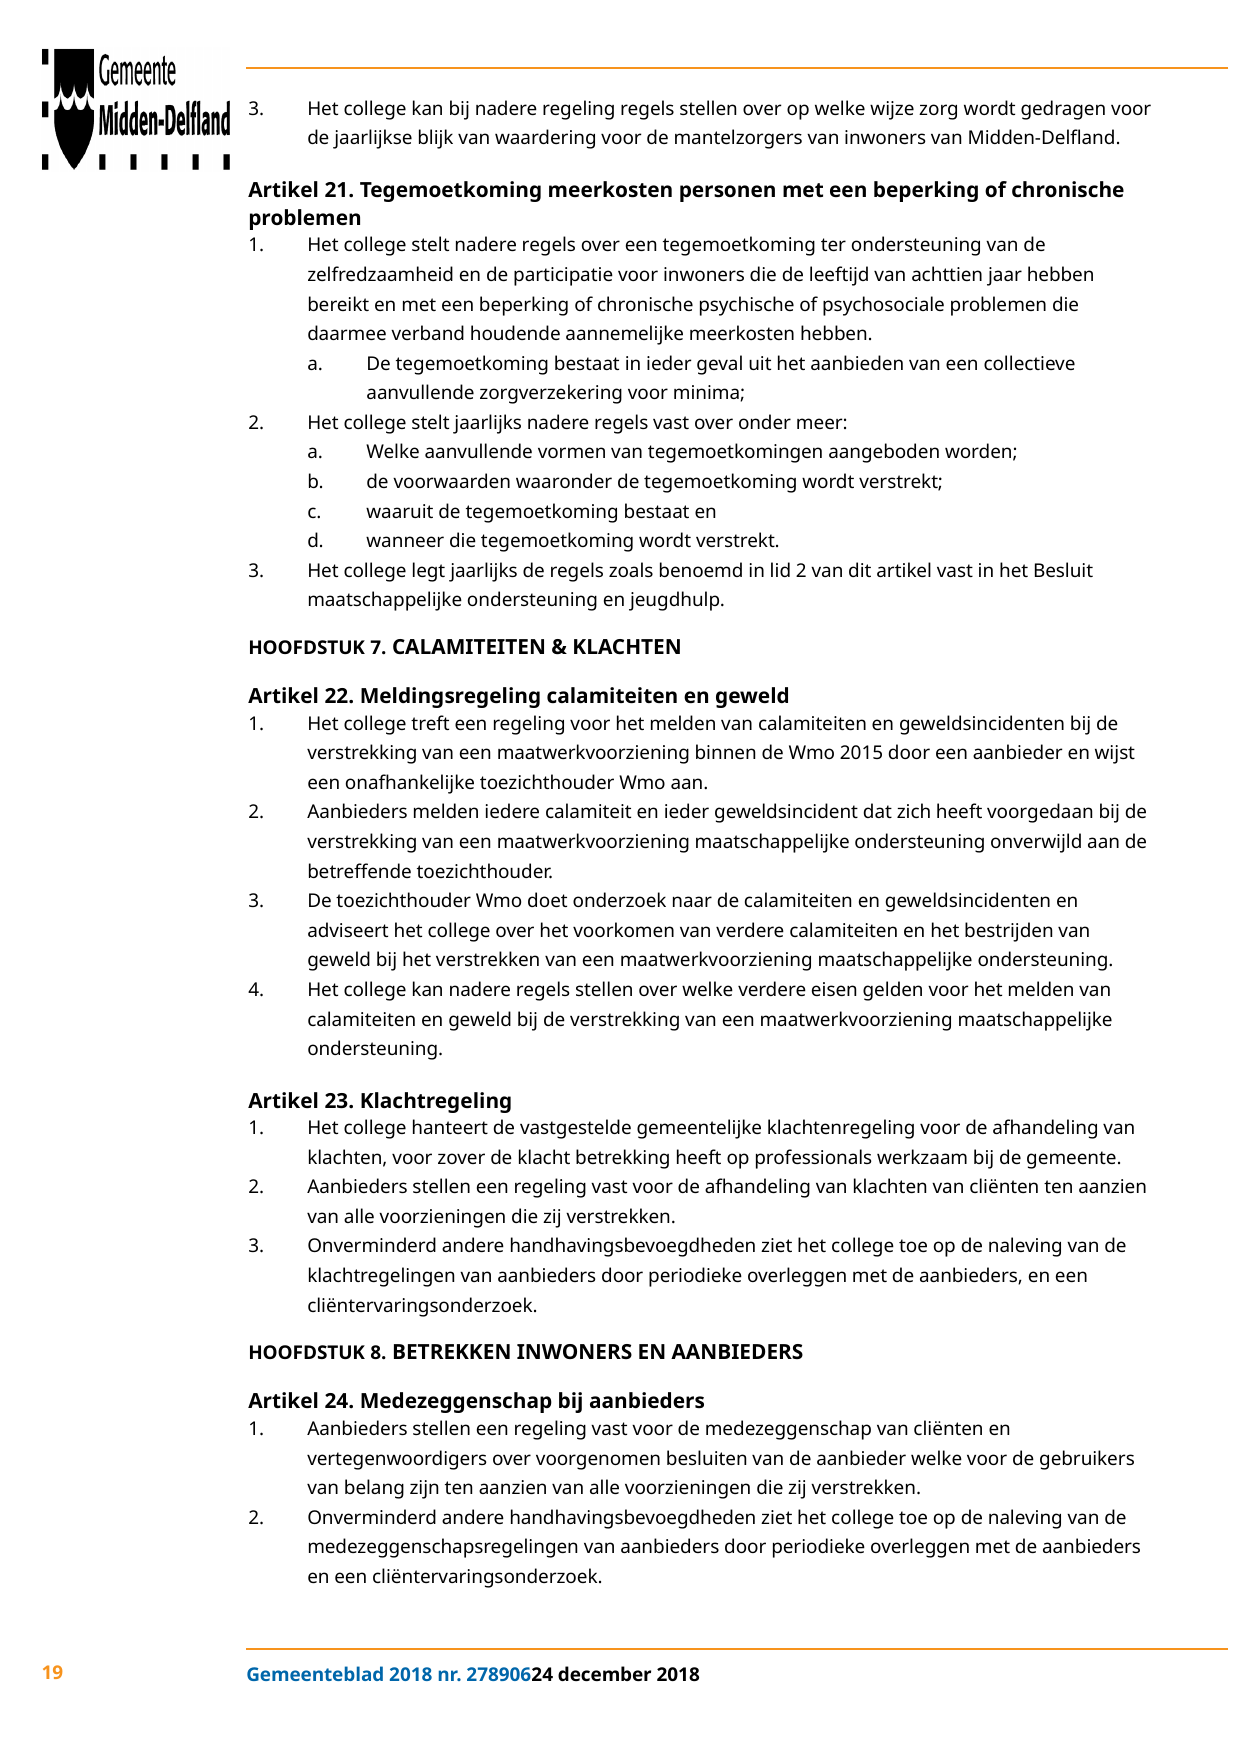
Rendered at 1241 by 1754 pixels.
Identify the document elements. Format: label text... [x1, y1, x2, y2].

list Het college kan nadere regels stellen over welke verdere eisen gelden voor het melden van calamiteiten en geweld bij de verstrekking van een maatwerkvoorziening maatschappelijke ondersteuning. [248, 976, 1152, 1061]
text HOOFDSTUK 7. CALAMITEITEN & KLACHTEN [248, 632, 1152, 661]
list Het college kan bij nadere regeling regels stellen over op welke wijze zorg wordt gedragen voor de jaarlijkse blijk van waardering voor de mantelzorgers van inwoners van Midden-Delfland. [248, 95, 1152, 150]
list Aanbieders stellen een regeling vast voor de medezeggenschap van cliënten en vertegenwoordigers over voorgenomen besluiten van de aanbieder welke voor de gebruikers van belang zijn ten aanzien van alle voorzieningen die zij verstrekken. [248, 1415, 1152, 1500]
list Het college stelt nadere regels over een tegemoetkoming ter ondersteuning van de zelfredzaamheid en de participatie voor inwoners die de leeftijd van achttien jaar hebben bereikt en met een beperking of chronische psychische of psychosociale problemen die daarmee verband houdende aannemelijke meerkosten hebben. [248, 232, 1152, 346]
list De toezichthouder Wmo doet onderzoek naar de calamiteiten en geweldsincidenten en adviseert het college over het voorkomen van verdere calamiteiten en het bestrijden van geweld bij het verstrekken van een maatwerkvoorziening maatschappelijke ondersteuning. [248, 887, 1152, 972]
list De tegemoetkoming bestaat in ieder geval uit het aanbieden van een collectieve aanvullende zorgverzekering voor minima; [307, 350, 1152, 405]
text Artikel 21. Tegemoetkoming meerkosten personen met een beperking of chronische problemen [248, 175, 1152, 232]
text Artikel 22. Meldingsregeling calamiteiten en geweld [248, 682, 1152, 710]
list Onverminderd andere handhavingsbevoegdheden ziet het college toe op de naleving van de medezeggenschapsregelingen van aanbieders door periodieke overleggen met de aanbieders en een cliëntervaringsonderzoek. [248, 1504, 1152, 1589]
list Het college hanteert de vastgestelde gemeentelijke klachtenregeling voor de afhandeling van klachten, voor zover de klacht betrekking heeft op professionals werkzaam bij de gemeente. [248, 1114, 1152, 1169]
picture [41, 47, 231, 172]
list Onverminderd andere handhavingsbevoegdheden ziet het college toe op de naleving van de klachtregelingen van aanbieders door periodieke overleggen met de aanbieders, en een cliëntervaringsonderzoek. [248, 1233, 1152, 1317]
text Artikel 24. Medezeggenschap bij aanbieders [248, 1387, 1152, 1415]
list waaruit de tegemoetkoming bestaat en [307, 498, 1152, 524]
list Het college stelt jaarlijks nadere regels vast over onder meer: [248, 409, 1152, 435]
list Welke aanvullende vormen van tegemoetkomingen aangeboden worden; [307, 439, 1152, 464]
list Aanbieders melden iedere calamiteit en ieder geweldsincident dat zich heeft voorgedaan bij de verstrekking van een maatwerkvoorziening maatschappelijke ondersteuning onverwijld aan de betreffende toezichthouder. [248, 799, 1152, 884]
list Aanbieders stellen een regeling vast voor de afhandeling van klachten van cliënten ten aanzien van alle voorzieningen die zij verstrekken. [248, 1173, 1152, 1229]
list Het college treft een regeling voor het melden van calamiteiten en geweldsincidenten bij de verstrekking van een maatwerkvoorziening binnen de Wmo 2015 door een aanbieder en wijst een onafhankelijke toezichthouder Wmo aan. [248, 710, 1152, 795]
list de voorwaarden waaronder de tegemoetkoming wordt verstrekt; [307, 468, 1152, 494]
list wanneer die tegemoetkoming wordt verstrekt. [307, 527, 1152, 553]
list Het college legt jaarlijks de regels zoals benoemd in lid 2 van dit artikel vast in het Besluit maatschappelijke ondersteuning en jeugdhulp. [248, 557, 1152, 612]
text HOOFDSTUK 8. BETREKKEN INWONERS EN AANBIEDERS [248, 1337, 1152, 1366]
text Artikel 23. Klachtregeling [248, 1086, 1152, 1114]
